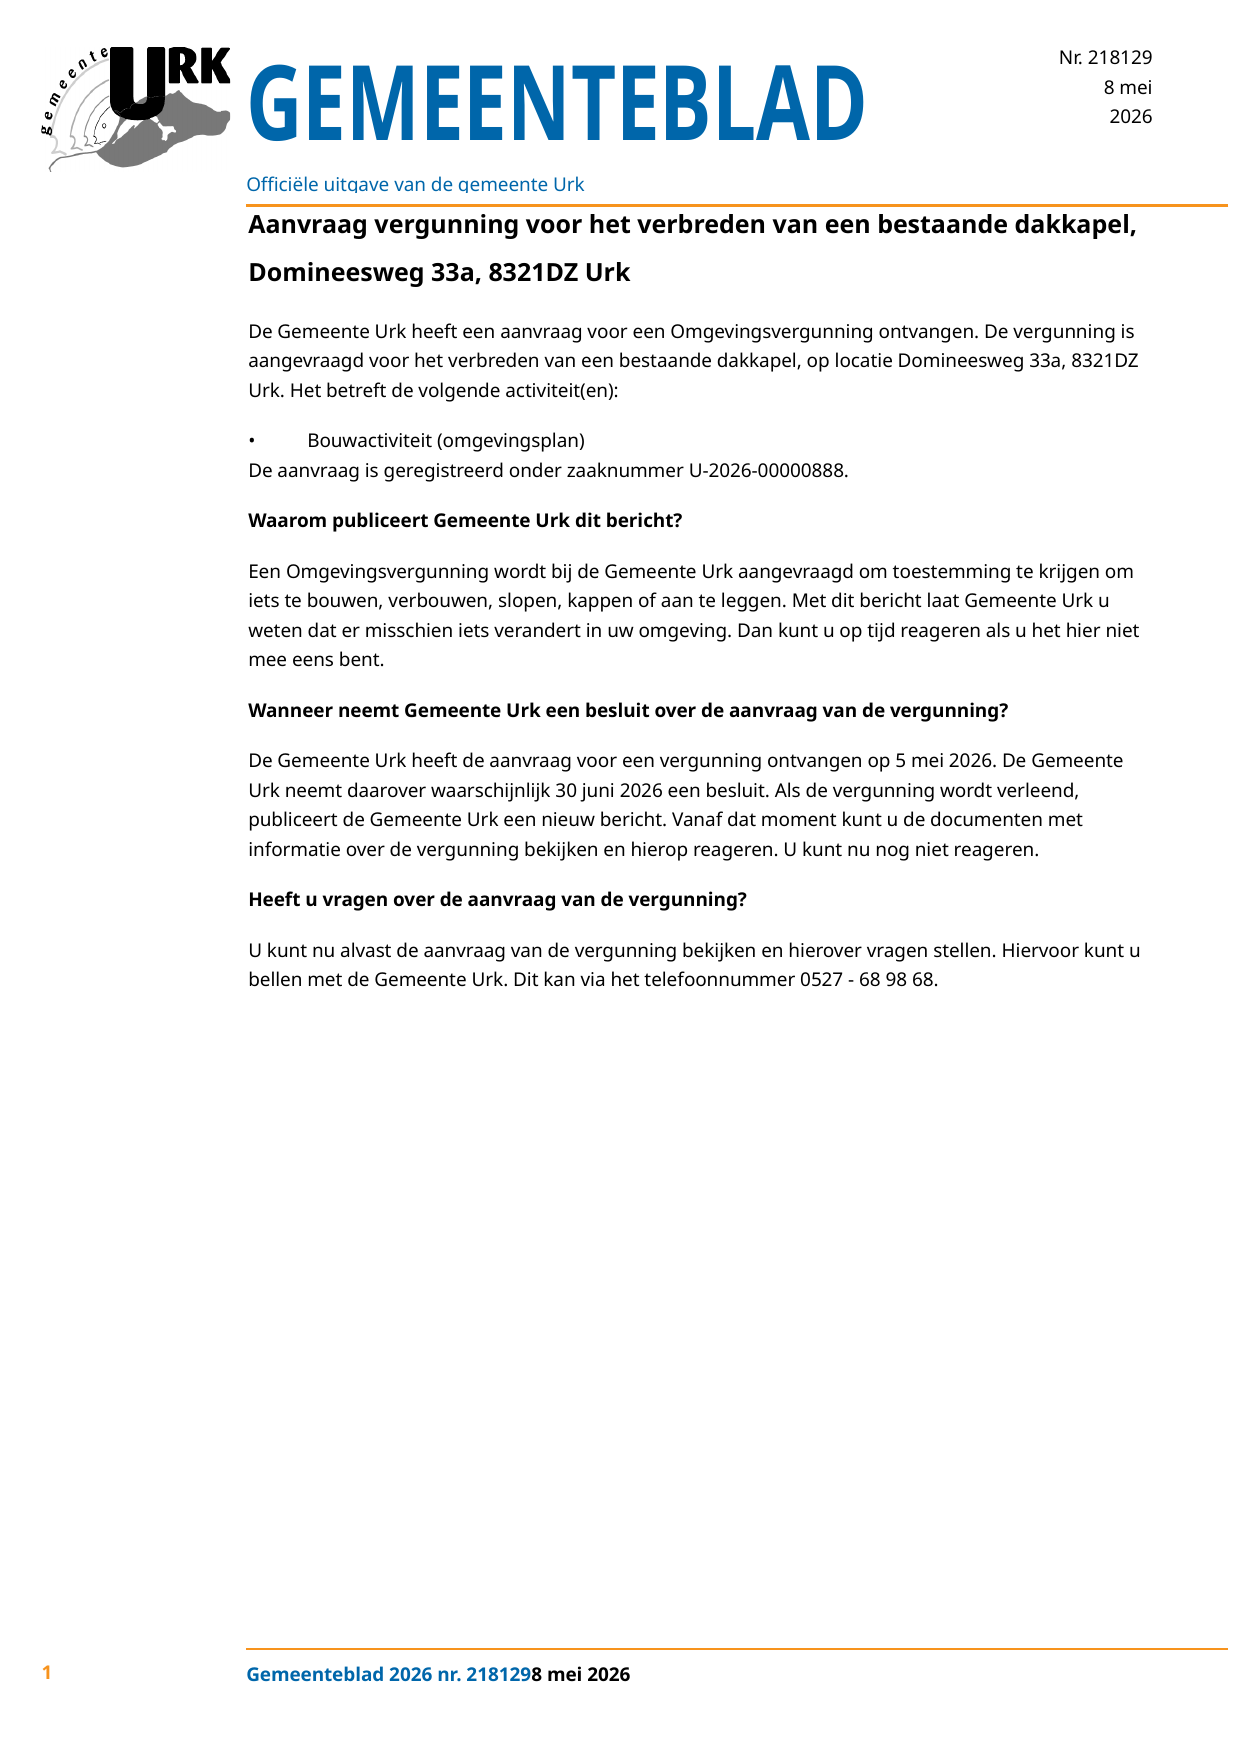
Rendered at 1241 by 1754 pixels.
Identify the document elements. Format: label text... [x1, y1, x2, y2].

list Bouwactiviteit (omgevingsplan) [248, 427, 1152, 453]
text De Gemeente Urk heeft een aanvraag voor een Omgevingsvergunning ontvangen. De vergunning is aangevraagd voor het verbreden van een bestaande dakkapel, op locatie Domineesweg 33a, 8321DZ Urk. Het betreft de volgende activiteit(en): [248, 318, 1152, 403]
picture [41, 47, 231, 172]
text Wanneer neemt Gemeente Urk een besluit over de aanvraag van de vergunning? [248, 697, 1152, 723]
text De Gemeente Urk heeft de aanvraag voor een vergunning ontvangen op 5 mei 2026. De Gemeente Urk neemt daarover waarschijnlijk 30 juni 2026 een besluit. Als de vergunning wordt verleend, publiceert de Gemeente Urk een nieuw bericht. Vanaf dat moment kunt u de documenten met informatie over de vergunning bekijken en hierop reageren. U kunt nu nog niet reageren. [248, 747, 1152, 862]
text De aanvraag is geregistreerd onder zaaknummer U-2026-00000888. [248, 457, 1152, 483]
text Heeft u vragen over de aanvraag van de vergunning? [248, 887, 1152, 912]
text Aanvraag vergunning voor het verbreden van een bestaande dakkapel, Domineesweg 33a, 8321DZ Urk [248, 207, 1152, 288]
text U kunt nu alvast de aanvraag van de vergunning bekijken en hierover vragen stellen. Hiervoor kunt u bellen met de Gemeente Urk. Dit kan via het telefoonnummer 0527 - 68 98 68. [248, 937, 1152, 992]
text Een Omgevingsvergunning wordt bij de Gemeente Urk aangevraagd om toestemming te krijgen om iets te bouwen, verbouwen, slopen, kappen of aan te leggen. Met dit bericht laat Gemeente Urk u weten dat er misschien iets verandert in uw omgeving. Dan kunt u op tijd reageren als u het hier niet mee eens bent. [248, 558, 1152, 672]
text Waarom publiceert Gemeente Urk dit bericht? [248, 507, 1152, 533]
